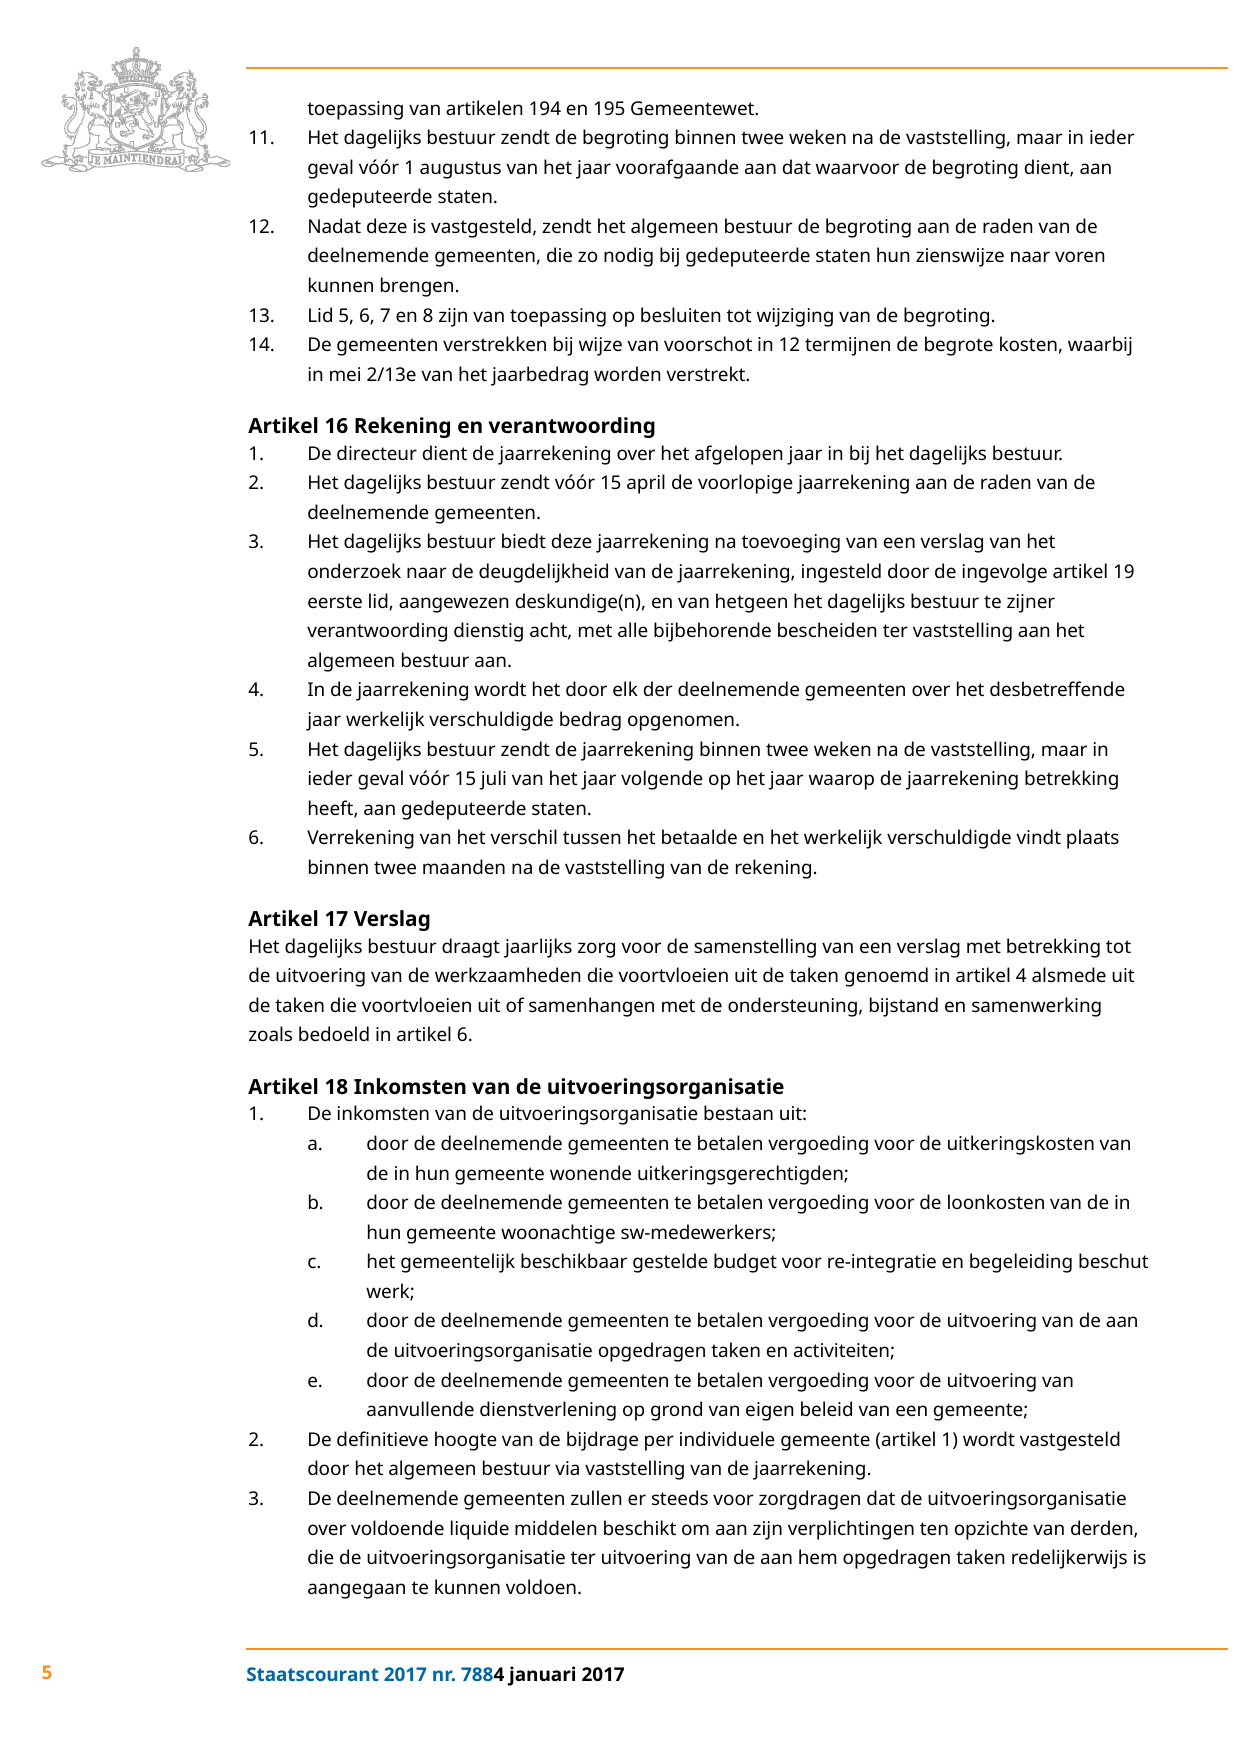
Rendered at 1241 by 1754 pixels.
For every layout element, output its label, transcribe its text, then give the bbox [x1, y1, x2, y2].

list door de deelnemende gemeenten te betalen vergoeding voor de uitvoering van aanvullende dienstverlening op grond van eigen beleid van een gemeente; [307, 1367, 1152, 1422]
text Artikel 16 Rekening en verantwoording [248, 411, 1152, 440]
list De deelnemende gemeenten zullen er steeds voor zorgdragen dat de uitvoeringsorganisatie over voldoende liquide middelen beschikt om aan zijn verplichtingen ten opzichte van derden, die de uitvoeringsorganisatie ter uitvoering van de aan hem opgedragen taken redelijkerwijs is aangegaan te kunnen voldoen. [248, 1485, 1152, 1599]
list De inkomsten van de uitvoeringsorganisatie bestaan uit: [248, 1101, 1152, 1126]
list De directeur dient de jaarrekening over het afgelopen jaar in bij het dagelijks bestuur. [248, 440, 1152, 466]
list Het dagelijks bestuur zendt vóór 15 april de voorlopige jaarrekening aan de raden van de deelnemende gemeenten. [248, 469, 1152, 525]
list In de jaarrekening wordt het door elk der deelnemende gemeenten over het desbetreffende jaar werkelijk verschuldigde bedrag opgenomen. [248, 677, 1152, 732]
list door de deelnemende gemeenten te betalen vergoeding voor de loonkosten van de in hun gemeente woonachtige sw-medewerkers; [307, 1189, 1152, 1244]
text Artikel 17 Verslag [248, 904, 1152, 933]
list het gemeentelijk beschikbaar gestelde budget voor re-integratie en begeleiding beschut werk; [307, 1248, 1152, 1304]
picture [41, 47, 231, 172]
list Nadat deze is vastgesteld, zendt het algemeen bestuur de begroting aan de raden van de deelnemende gemeenten, die zo nodig bij gedeputeerde staten hun zienswijze naar voren kunnen brengen. [248, 213, 1152, 298]
list Lid 5, 6, 7 en 8 zijn van toepassing op besluiten tot wijziging van de begroting. [248, 302, 1152, 328]
list Het dagelijks bestuur biedt deze jaarrekening na toevoeging van een verslag van het onderzoek naar de deugdelijkheid van de jaarrekening, ingesteld door de ingevolge artikel 19 eerste lid, aangewezen deskundige(n), en van hetgeen het dagelijks bestuur te zijner verantwoording dienstig acht, met alle bijbehorende bescheiden ter vaststelling aan het algemeen bestuur aan. [248, 529, 1152, 673]
list door de deelnemende gemeenten te betalen vergoeding voor de uitkeringskosten van de in hun gemeente wonende uitkeringsgerechtigden; [307, 1130, 1152, 1185]
text Artikel 18 Inkomsten van de uitvoeringsorganisatie [248, 1072, 1152, 1101]
list door de deelnemende gemeenten te betalen vergoeding voor de uitvoering van de aan de uitvoeringsorganisatie opgedragen taken en activiteiten; [307, 1308, 1152, 1363]
list toepassing van artikelen 194 en 195 Gemeentewet. [248, 95, 1152, 121]
list De gemeenten verstrekken bij wijze van voorschot in 12 termijnen de begrote kosten, waarbij in mei 2/13e van het jaarbedrag worden verstrekt. [248, 331, 1152, 387]
list Verrekening van het verschil tussen het betaalde en het werkelijk verschuldigde vindt plaats binnen twee maanden na de vaststelling van de rekening. [248, 824, 1152, 880]
text Het dagelijks bestuur draagt jaarlijks zorg voor de samenstelling van een verslag met betrekking tot de uitvoering van de werkzaamheden die voortvloeien uit de taken genoemd in artikel 4 alsmede uit de taken die voortvloeien uit of samenhangen met de ondersteuning, bijstand en samenwerking zoals bedoeld in artikel 6. [248, 933, 1152, 1047]
list Het dagelijks bestuur zendt de begroting binnen twee weken na de vaststelling, maar in ieder geval vóór 1 augustus van het jaar voorafgaande aan dat waarvoor de begroting dient, aan gedeputeerde staten. [248, 124, 1152, 209]
list De definitieve hoogte van de bijdrage per individuele gemeente (artikel 1) wordt vastgesteld door het algemeen bestuur via vaststelling van de jaarrekening. [248, 1426, 1152, 1481]
list Het dagelijks bestuur zendt de jaarrekening binnen twee weken na de vaststelling, maar in ieder geval vóór 15 juli van het jaar volgende op het jaar waarop de jaarrekening betrekking heeft, aan gedeputeerde staten. [248, 736, 1152, 821]
